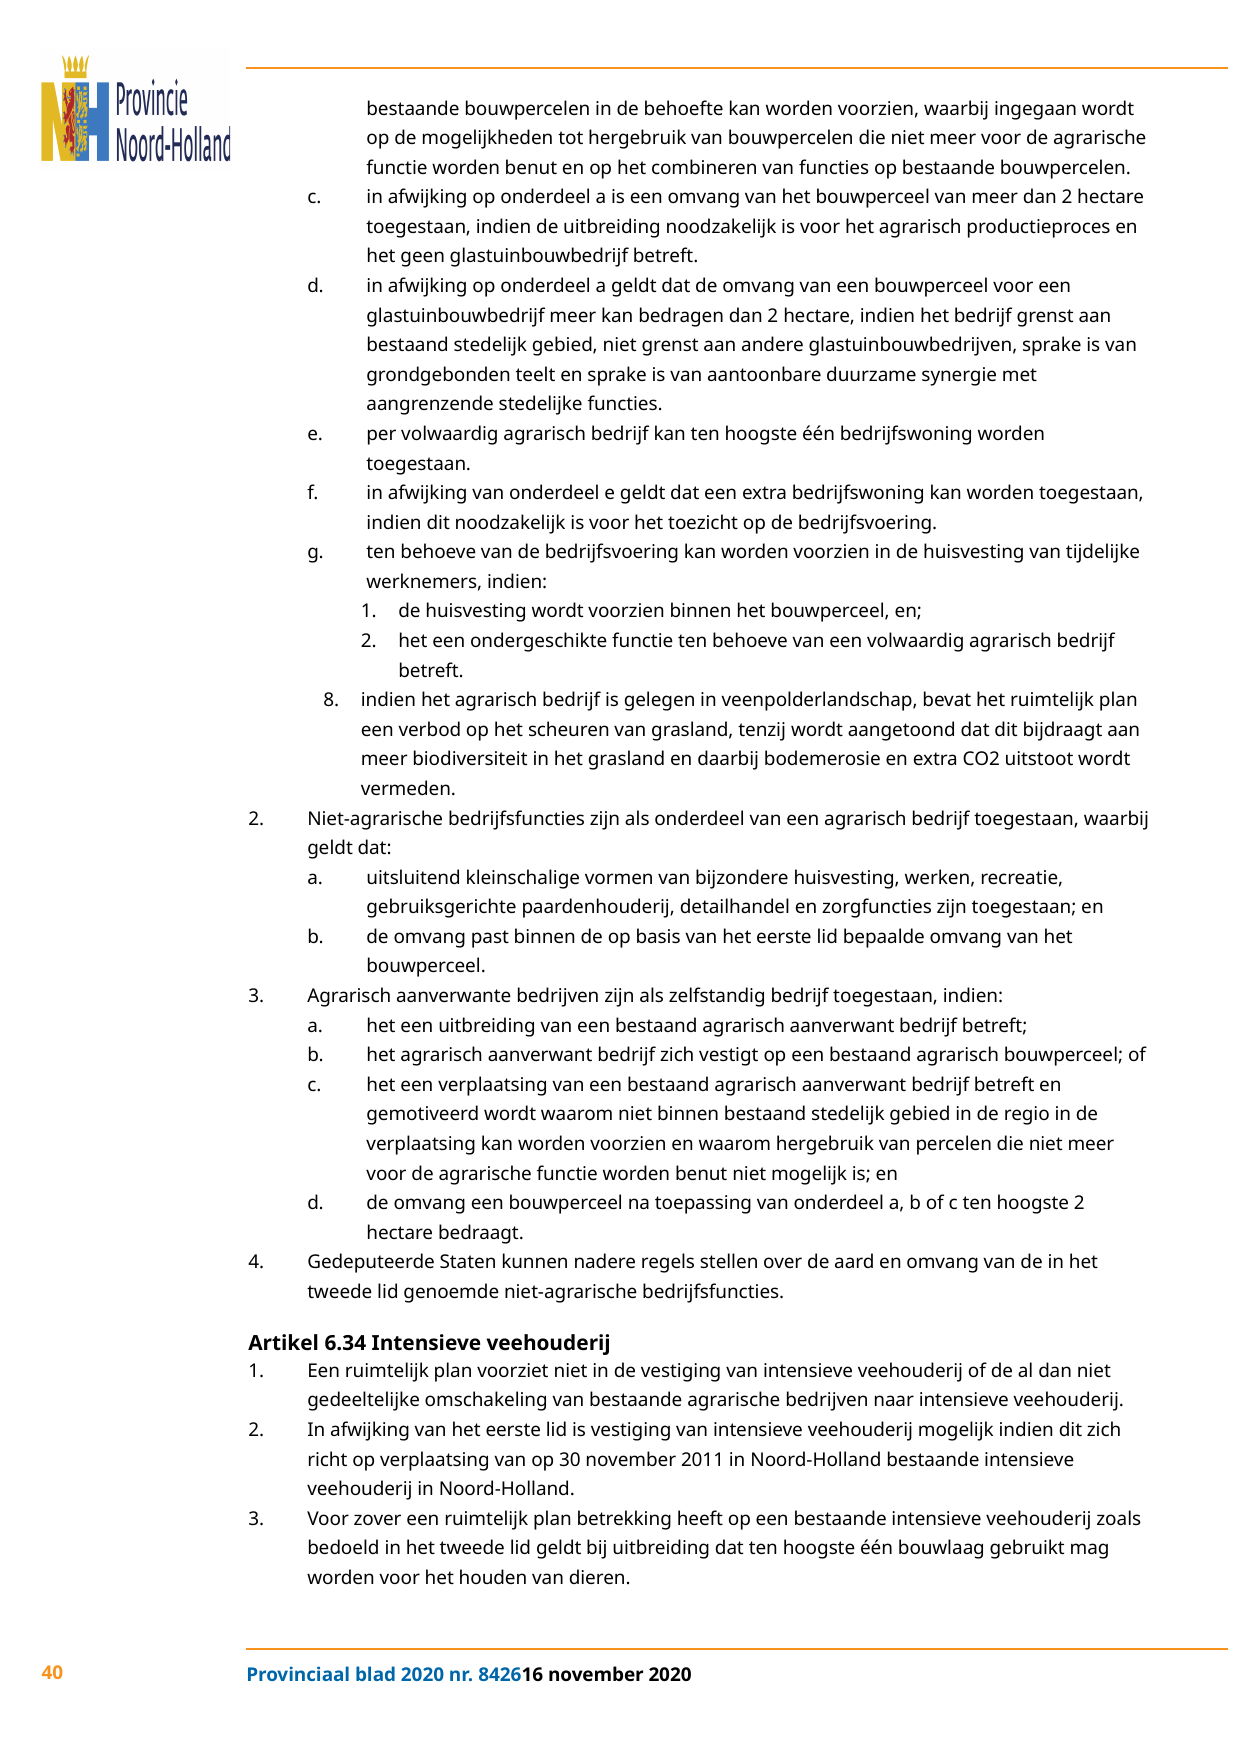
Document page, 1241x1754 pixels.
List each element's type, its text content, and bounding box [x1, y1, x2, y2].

list indien het agrarisch bedrijf is gelegen in veenpolderlandschap, bevat het ruimtelijk plan een verbod op het scheuren van grasland, tenzij wordt aangetoond dat dit bijdraagt aan meer biodiversiteit in het grasland en daarbij bodemerosie en extra CO2 uitstoot wordt vermeden. [323, 686, 1152, 801]
list het een uitbreiding van een bestaand agrarisch aanverwant bedrijf betreft; [307, 1012, 1152, 1038]
list het een verplaatsing van een bestaand agrarisch aanverwant bedrijf betreft en gemotiveerd wordt waarom niet binnen bestaand stedelijk gebied in de regio in de verplaatsing kan worden voorzien en waarom hergebruik van percelen die niet meer voor de agrarische functie worden benut niet mogelijk is; en [307, 1071, 1152, 1186]
list Voor zover een ruimtelijk plan betrekking heeft op een bestaande intensieve veehouderij zoals bedoeld in het tweede lid geldt bij uitbreiding dat ten hoogste één bouwlaag gebruikt mag worden voor het houden van dieren. [248, 1505, 1152, 1590]
list in afwijking op onderdeel a is een omvang van het bouwperceel van meer dan 2 hectare toegestaan, indien de uitbreiding noodzakelijk is voor het agrarisch productieproces en het geen glastuinbouwbedrijf betreft. [307, 183, 1152, 268]
list ten behoeve van de bedrijfsvoering kan worden voorzien in de huisvesting van tijdelijke werknemers, indien: [307, 538, 1152, 594]
text Artikel 6.34 Intensieve veehouderij [248, 1328, 1152, 1357]
list per volwaardig agrarisch bedrijf kan ten hoogste één bedrijfswoning worden toegestaan. [307, 420, 1152, 476]
list bestaande bouwpercelen in de behoefte kan worden voorzien, waarbij ingegaan wordt op de mogelijkheden tot hergebruik van bouwpercelen die niet meer voor de agrarische functie worden benut en op het combineren van functies op bestaande bouwpercelen. [307, 95, 1152, 180]
list de omvang past binnen de op basis van het eerste lid bepaalde omvang van het bouwperceel. [307, 923, 1152, 978]
list Gedeputeerde Staten kunnen nadere regels stellen over de aard en omvang van de in het tweede lid genoemde niet-agrarische bedrijfsfuncties. [248, 1248, 1152, 1304]
list Agrarisch aanverwante bedrijven zijn als zelfstandig bedrijf toegestaan, indien: [248, 982, 1152, 1008]
list de omvang een bouwperceel na toepassing van onderdeel a, b of c ten hoogste 2 hectare bedraagt. [307, 1189, 1152, 1245]
list in afwijking van onderdeel e geldt dat een extra bedrijfswoning kan worden toegestaan, indien dit noodzakelijk is voor het toezicht op de bedrijfsvoering. [307, 479, 1152, 535]
list de huisvesting wordt voorzien binnen het bouwperceel, en; [361, 598, 1152, 623]
list in afwijking op onderdeel a geldt dat de omvang van een bouwperceel voor een glastuinbouwbedrijf meer kan bedragen dan 2 hectare, indien het bedrijf grenst aan bestaand stedelijk gebied, niet grenst aan andere glastuinbouwbedrijven, sprake is van grondgebonden teelt en sprake is van aantoonbare duurzame synergie met aangrenzende stedelijke functies. [307, 272, 1152, 416]
list Niet-agrarische bedrijfsfuncties zijn als onderdeel van een agrarisch bedrijf toegestaan, waarbij geldt dat: [248, 805, 1152, 860]
list het een ondergeschikte functie ten behoeve van een volwaardig agrarisch bedrijf betreft. [361, 627, 1152, 683]
list In afwijking van het eerste lid is vestiging van intensieve veehouderij mogelijk indien dit zich richt op verplaatsing van op 30 november 2011 in Noord-Holland bestaande intensieve veehouderij in Noord-Holland. [248, 1416, 1152, 1501]
list Een ruimtelijk plan voorziet niet in de vestiging van intensieve veehouderij of de al dan niet gedeeltelijke omschakeling van bestaande agrarische bedrijven naar intensieve veehouderij. [248, 1357, 1152, 1412]
picture [41, 47, 231, 172]
list het agrarisch aanverwant bedrijf zich vestigt op een bestaand agrarisch bouwperceel; of [307, 1041, 1152, 1067]
list uitsluitend kleinschalige vormen van bijzondere huisvesting, werken, recreatie, gebruiksgerichte paardenhouderij, detailhandel en zorgfuncties zijn toegestaan; en [307, 864, 1152, 919]
